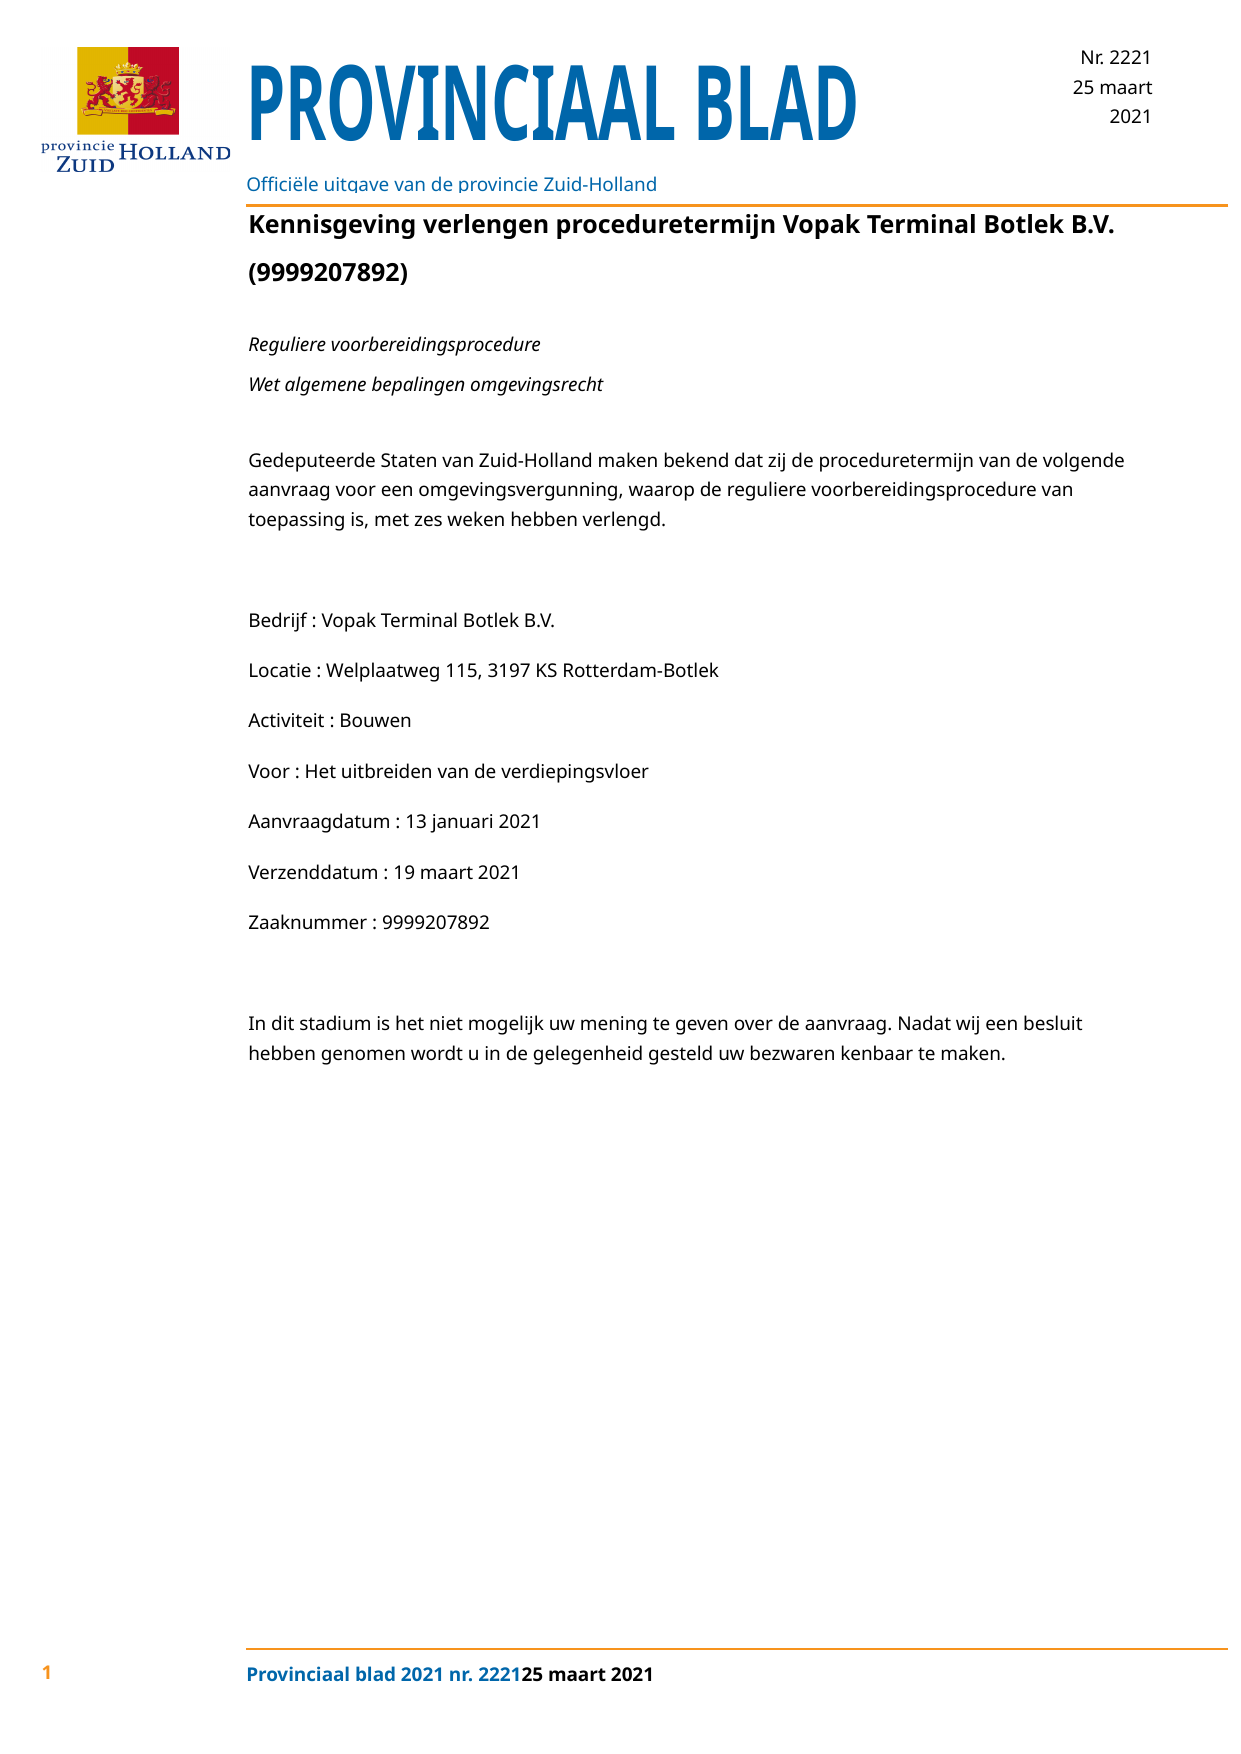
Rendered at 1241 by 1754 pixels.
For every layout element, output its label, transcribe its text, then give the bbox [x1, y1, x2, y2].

picture [41, 47, 231, 172]
text Voor : Het uitbreiden van de verdiepingsvloer [248, 758, 1152, 784]
text Verzenddatum : 19 maart 2021 [248, 859, 1152, 885]
text Locatie : Welplaatweg 115, 3197 KS Rotterdam-Botlek [248, 657, 1152, 683]
text In dit stadium is het niet mogelijk uw mening te geven over de aanvraag. Nadat wij een besluit hebben genomen wordt u in de gelegenheid gesteld uw bezwaren kenbaar te maken. [248, 1010, 1152, 1066]
text Reguliere voorbereidingsprocedure [248, 331, 1152, 357]
text Activiteit : Bouwen [248, 708, 1152, 733]
text Gedeputeerde Staten van Zuid-Holland maken bekend dat zij de proceduretermijn van de volgende aanvraag voor een omgevingsvergunning, waarop de reguliere voorbereidingsprocedure van toepassing is, met zes weken hebben verlengd. [248, 447, 1152, 532]
text Wet algemene bepalingen omgevingsrecht [248, 371, 1152, 396]
text Aanvraagdatum : 13 januari 2021 [248, 808, 1152, 834]
text Bedrijf : Vopak Terminal Botlek B.V. [248, 607, 1152, 633]
text Kennisgeving verlengen proceduretermijn Vopak Terminal Botlek B.V. (9999207892) [248, 207, 1152, 288]
text Zaaknummer : 9999207892 [248, 909, 1152, 935]
